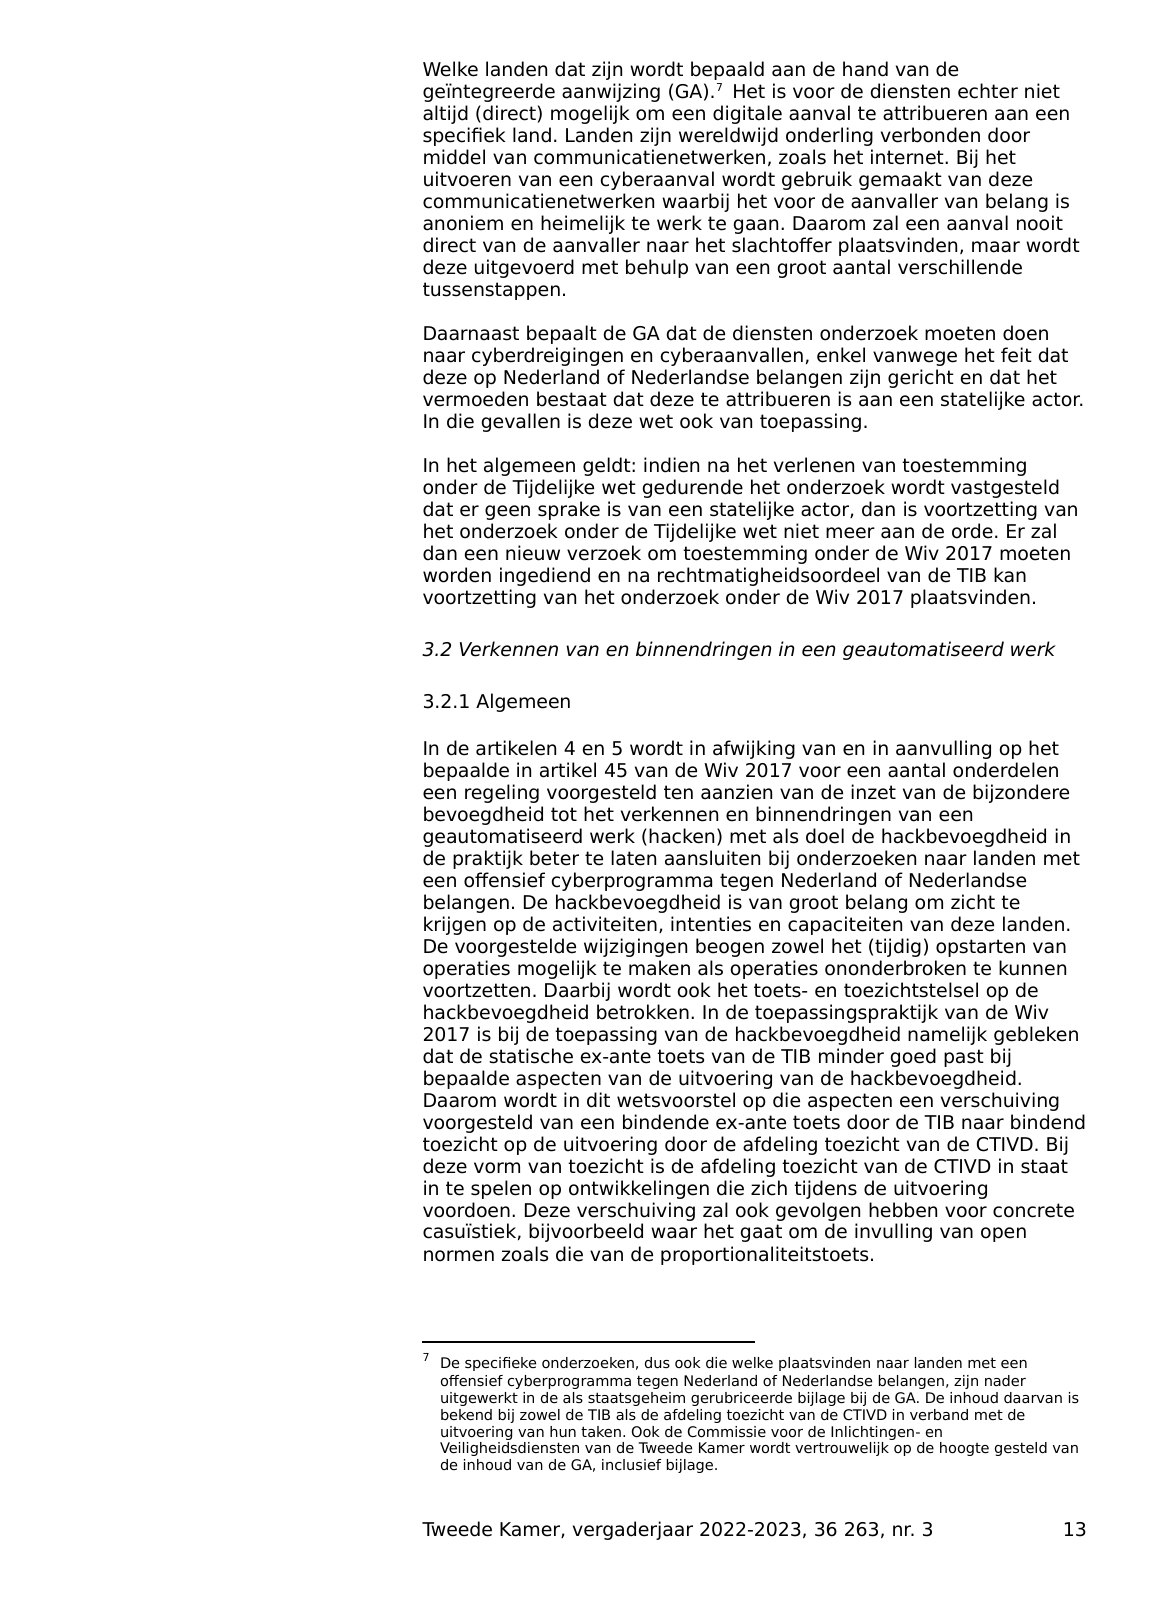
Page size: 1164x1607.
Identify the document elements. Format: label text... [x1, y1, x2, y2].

subtitle 3.2.1 Algemeen [422, 691, 1087, 713]
text De specifieke onderzoeken, dus ook die welke plaatsvinden naar landen met een offensief cyberprogramma tegen Nederland of Nederlandse belangen, zijn nader uitgewerkt in de als staatsgeheim gerubriceerde bijlage bij de GA. De inhoud daarvan is bekend bij zowel de TIB als de afdeling toezicht van de CTIVD in verband met de uitvoering van hun taken. Ook de Commissie voor de Inlichtingen- en Veiligheidsdiensten van de Tweede Kamer wordt vertrouwelijk op de hoogte gesteld van de inhoud van de GA, inclusief bijlage. [422, 1351, 1087, 1474]
text Daarnaast bepaalt de GA dat de diensten onderzoek moeten doen naar cyberdreigingen en cyberaanvallen, enkel vanwege het feit dat deze op Nederland of Nederlandse belangen zijn gericht en dat het vermoeden bestaat dat deze te attribueren is aan een statelijke actor. In die gevallen is deze wet ook van toepassing. [422, 323, 1087, 433]
subtitle 3.2 Verkennen van en binnendringen in een geautomatiseerd werk [422, 639, 1087, 661]
text Welke landen dat zijn wordt bepaald aan de hand van de geïntegreerde aanwijzing (GA). Het is voor de diensten echter niet altijd (direct) mogelijk om een digitale aanval te attribueren aan een specifiek land. Landen zijn wereldwijd onderling verbonden door middel van communicatienetwerken, zoals het internet. Bij het uitvoeren van een cyberaanval wordt gebruik gemaakt van deze communicatienetwerken waarbij het voor de aanvaller van belang is anoniem en heimelijk te werk te gaan. Daarom zal een aanval nooit direct van de aanvaller naar het slachtoffer plaatsvinden, maar wordt deze uitgevoerd met behulp van een groot aantal verschillende tussenstappen. [422, 59, 1087, 301]
text In de artikelen 4 en 5 wordt in afwijking van en in aanvulling op het bepaalde in artikel 45 van de Wiv 2017 voor een aantal onderdelen een regeling voorgesteld ten aanzien van de inzet van de bijzondere bevoegdheid tot het verkennen en binnendringen van een geautomatiseerd werk (hacken) met als doel de hackbevoegdheid in de praktijk beter te laten aansluiten bij onderzoeken naar landen met een offensief cyberprogramma tegen Nederland of Nederlandse belangen. De hackbevoegdheid is van groot belang om zicht te krijgen op de activiteiten, intenties en capaciteiten van deze landen. De voorgestelde wijzigingen beogen zowel het (tijdig) opstarten van operaties mogelijk te maken als operaties ononderbroken te kunnen voortzetten. Daarbij wordt ook het toets- en toezichtstelsel op de hackbevoegdheid betrokken. In de toepassingspraktijk van de Wiv 2017 is bij de toepassing van de hackbevoegdheid namelijk gebleken dat de statische ex-ante toets van de TIB minder goed past bij bepaalde aspecten van de uitvoering van de hackbevoegdheid. Daarom wordt in dit wetsvoorstel op die aspecten een verschuiving voorgesteld van een bindende ex-ante toets door de TIB naar bindend toezicht op de uitvoering door de afdeling toezicht van de CTIVD. Bij deze vorm van toezicht is de afdeling toezicht van de CTIVD in staat in te spelen op ontwikkelingen die zich tijdens de uitvoering voordoen. Deze verschuiving zal ook gevolgen hebben voor concrete casuïstiek, bijvoorbeeld waar het gaat om de invulling van open normen zoals die van de proportionaliteitstoets. [422, 738, 1087, 1265]
text In het algemeen geldt: indien na het verlenen van toestemming onder de Tijdelijke wet gedurende het onderzoek wordt vastgesteld dat er geen sprake is van een statelijke actor, dan is voortzetting van het onderzoek onder de Tijdelijke wet niet meer aan de orde. Er zal dan een nieuw verzoek om toestemming onder de Wiv 2017 moeten worden ingediend en na rechtmatigheidsoordeel van de TIB kan voortzetting van het onderzoek onder de Wiv 2017 plaatsvinden. [422, 455, 1087, 609]
